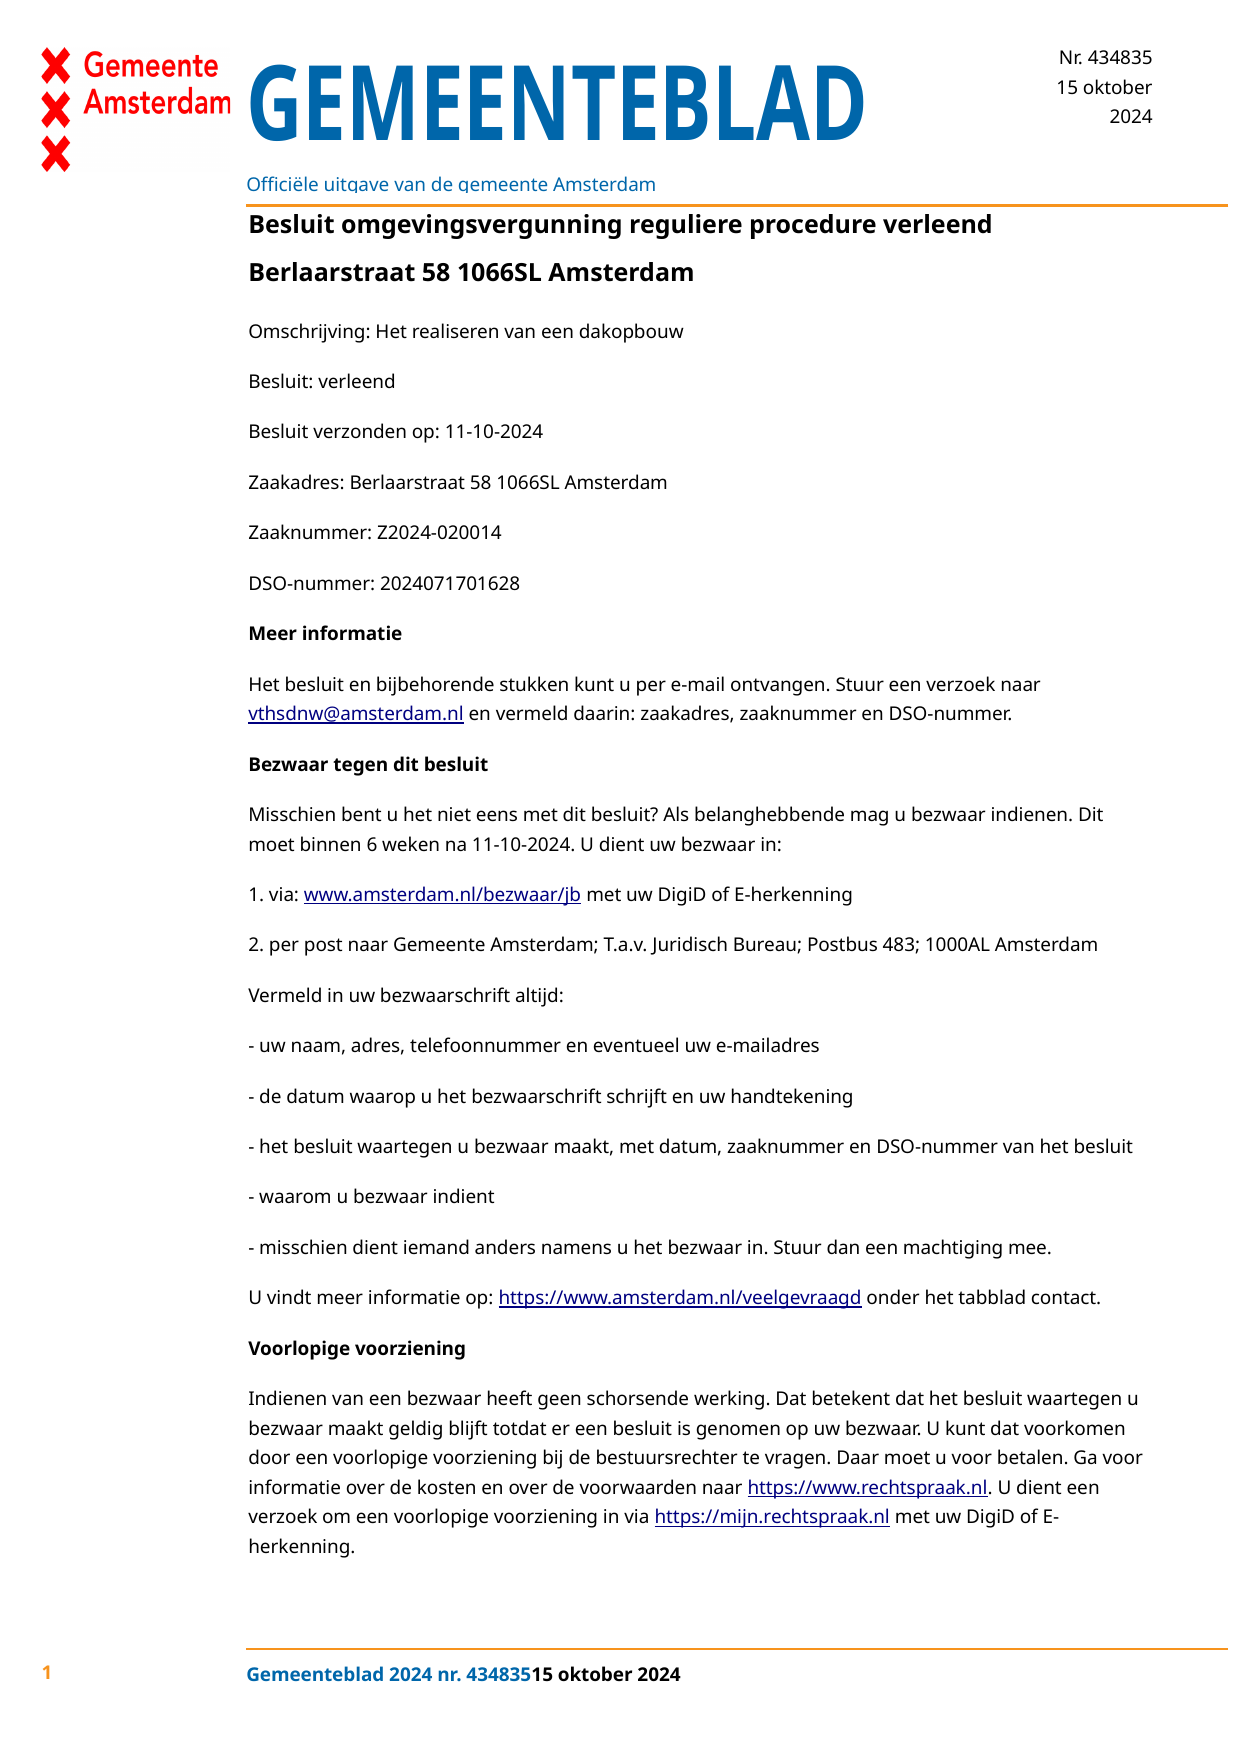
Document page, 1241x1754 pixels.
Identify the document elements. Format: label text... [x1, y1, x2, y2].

text Zaaknummer: Z2024-020014 [248, 519, 1152, 545]
text Indienen van een bezwaar heeft geen schorsende werking. Dat betekent dat het besluit waartegen u bezwaar maakt geldig blijft totdat er een besluit is genomen op uw bezwaar. U kunt dat voorkomen door een voorlopige voorziening bij de bestuursrechter te vragen. Daar moet u voor betalen. Ga voor informatie over de kosten en over de voorwaarden naar https://www.rechtspraak.nl. U dient een verzoek om een voorlopige voorziening in via https://mijn.rechtspraak.nl met uw DigiD of E-herkenning. [248, 1385, 1152, 1559]
text Voorlopige voorziening [248, 1335, 1152, 1361]
text Besluit verzonden op: 11-10-2024 [248, 419, 1152, 444]
text U vindt meer informatie op: https://www.amsterdam.nl/veelgevraagd onder het tabblad contact. [248, 1284, 1152, 1310]
text Het besluit en bijbehorende stukken kunt u per e-mail ontvangen. Stuur een verzoek naar vthsdnw@amsterdam.nl en vermeld daarin: zaakadres, zaaknummer en DSO-nummer. [248, 671, 1152, 726]
text 2. per post naar Gemeente Amsterdam; T.a.v. Juridisch Bureau; Postbus 483; 1000AL Amsterdam [248, 932, 1152, 957]
text Bezwaar tegen dit besluit [248, 751, 1152, 777]
text Misschien bent u het niet eens met dit besluit? Als belanghebbende mag u bezwaar indienen. Dit moet binnen 6 weken na 11-10-2024. U dient uw bezwaar in: [248, 801, 1152, 857]
text Zaakadres: Berlaarstraat 58 1066SL Amsterdam [248, 469, 1152, 495]
text Vermeld in uw bezwaarschrift altijd: [248, 982, 1152, 1008]
text Meer informatie [248, 620, 1152, 646]
text Omschrijving: Het realiseren van een dakopbouw [248, 318, 1152, 344]
text - het besluit waartegen u bezwaar maakt, met datum, zaaknummer en DSO-nummer van het besluit [248, 1133, 1152, 1159]
picture [41, 47, 231, 172]
text Besluit omgevingsvergunning reguliere procedure verleend Berlaarstraat 58 1066SL Amsterdam [248, 207, 1152, 288]
text - de datum waarop u het bezwaarschrift schrijft en uw handtekening [248, 1083, 1152, 1109]
text - waarom u bezwaar indient [248, 1184, 1152, 1209]
text 1. via: www.amsterdam.nl/bezwaar/jb met uw DigiD of E-herkenning [248, 881, 1152, 907]
text - misschien dient iemand anders namens u het bezwaar in. Stuur dan een machtiging mee. [248, 1234, 1152, 1260]
text Besluit: verleend [248, 368, 1152, 394]
text - uw naam, adres, telefoonnummer en eventueel uw e-mailadres [248, 1032, 1152, 1058]
text DSO-nummer: 2024071701628 [248, 570, 1152, 596]
